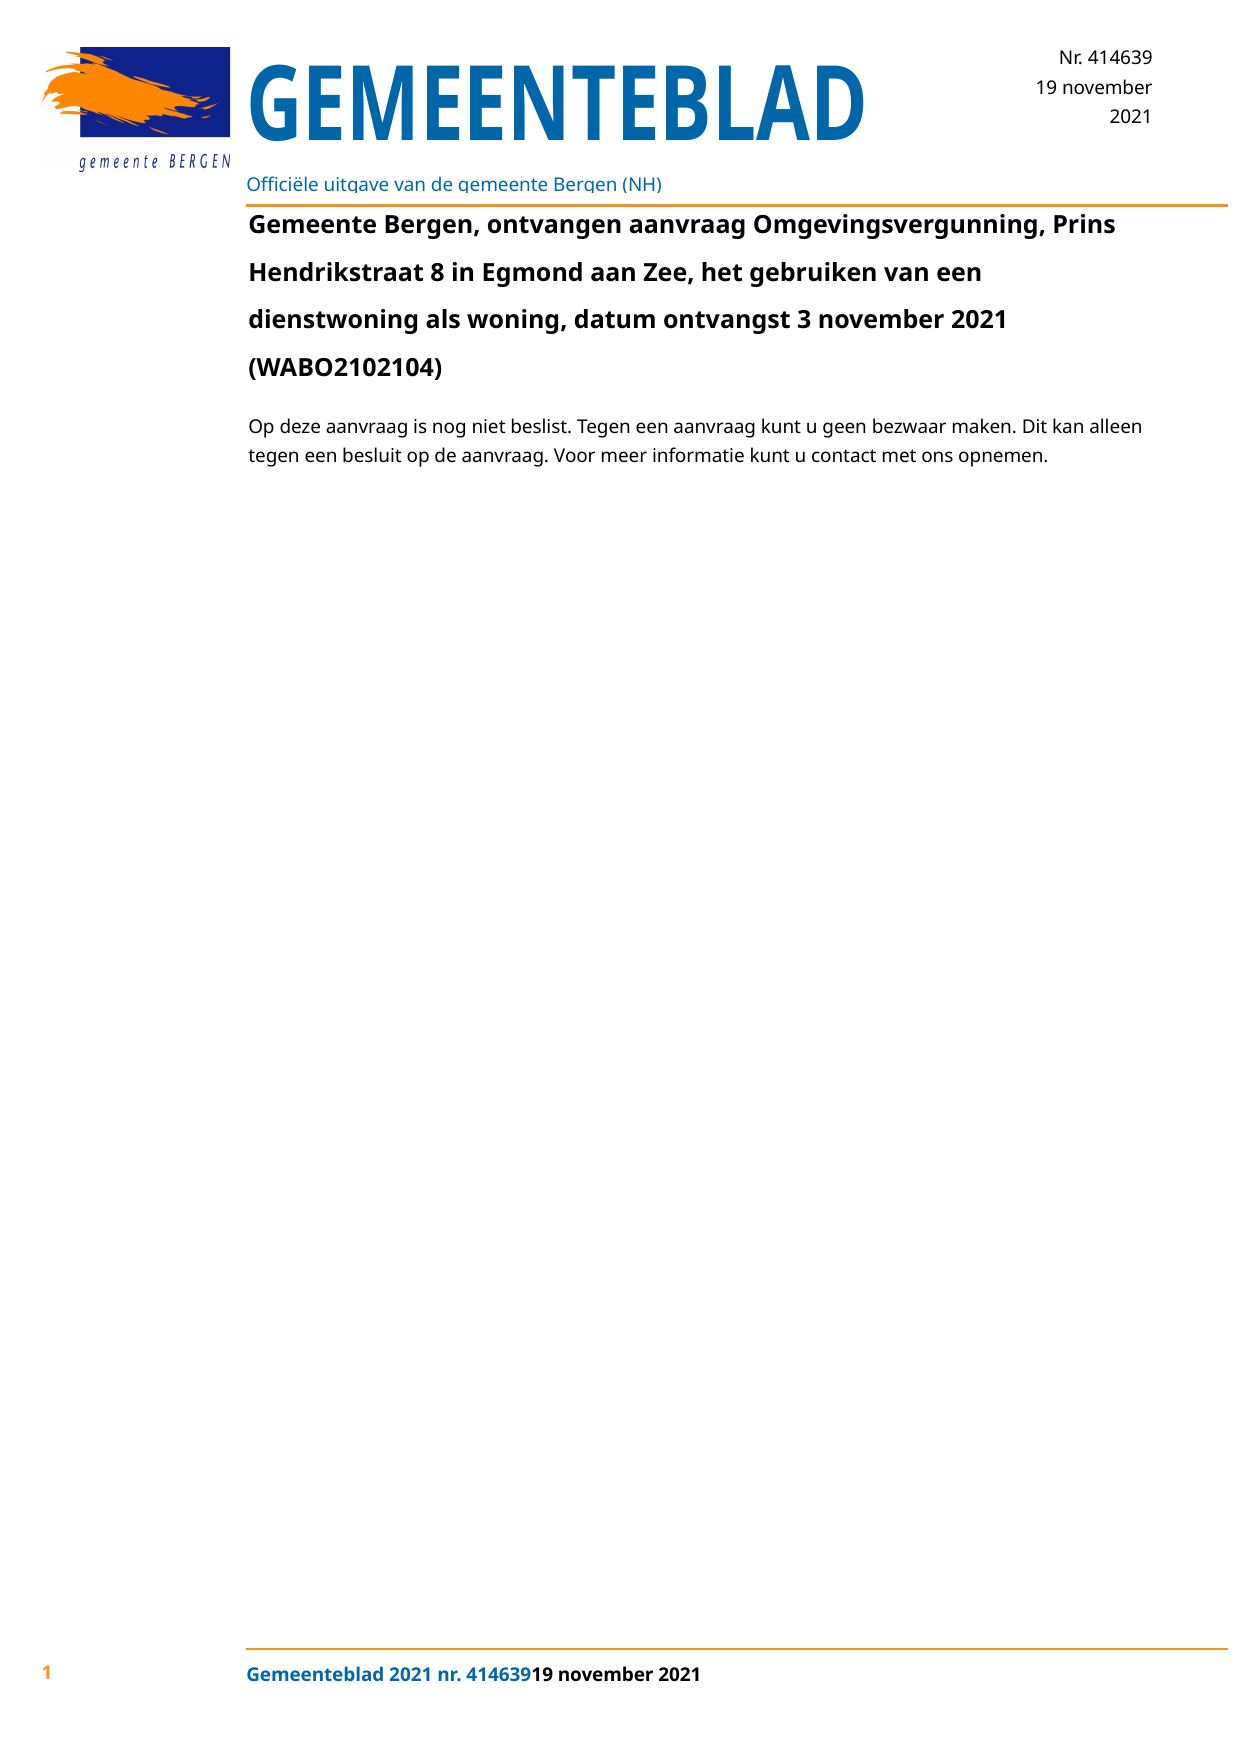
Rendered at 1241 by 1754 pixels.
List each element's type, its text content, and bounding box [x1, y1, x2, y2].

picture [41, 47, 231, 172]
text Gemeente Bergen, ontvangen aanvraag Omgevingsvergunning, Prins Hendrikstraat 8 in Egmond aan Zee, het gebruiken van een dienstwoning als woning, datum ontvangst 3 november 2021 (WABO2102104) [248, 207, 1152, 384]
text Op deze aanvraag is nog niet beslist. Tegen een aanvraag kunt u geen bezwaar maken. Dit kan alleen tegen een besluit op de aanvraag. Voor meer informatie kunt u contact met ons opnemen. [248, 413, 1152, 468]
